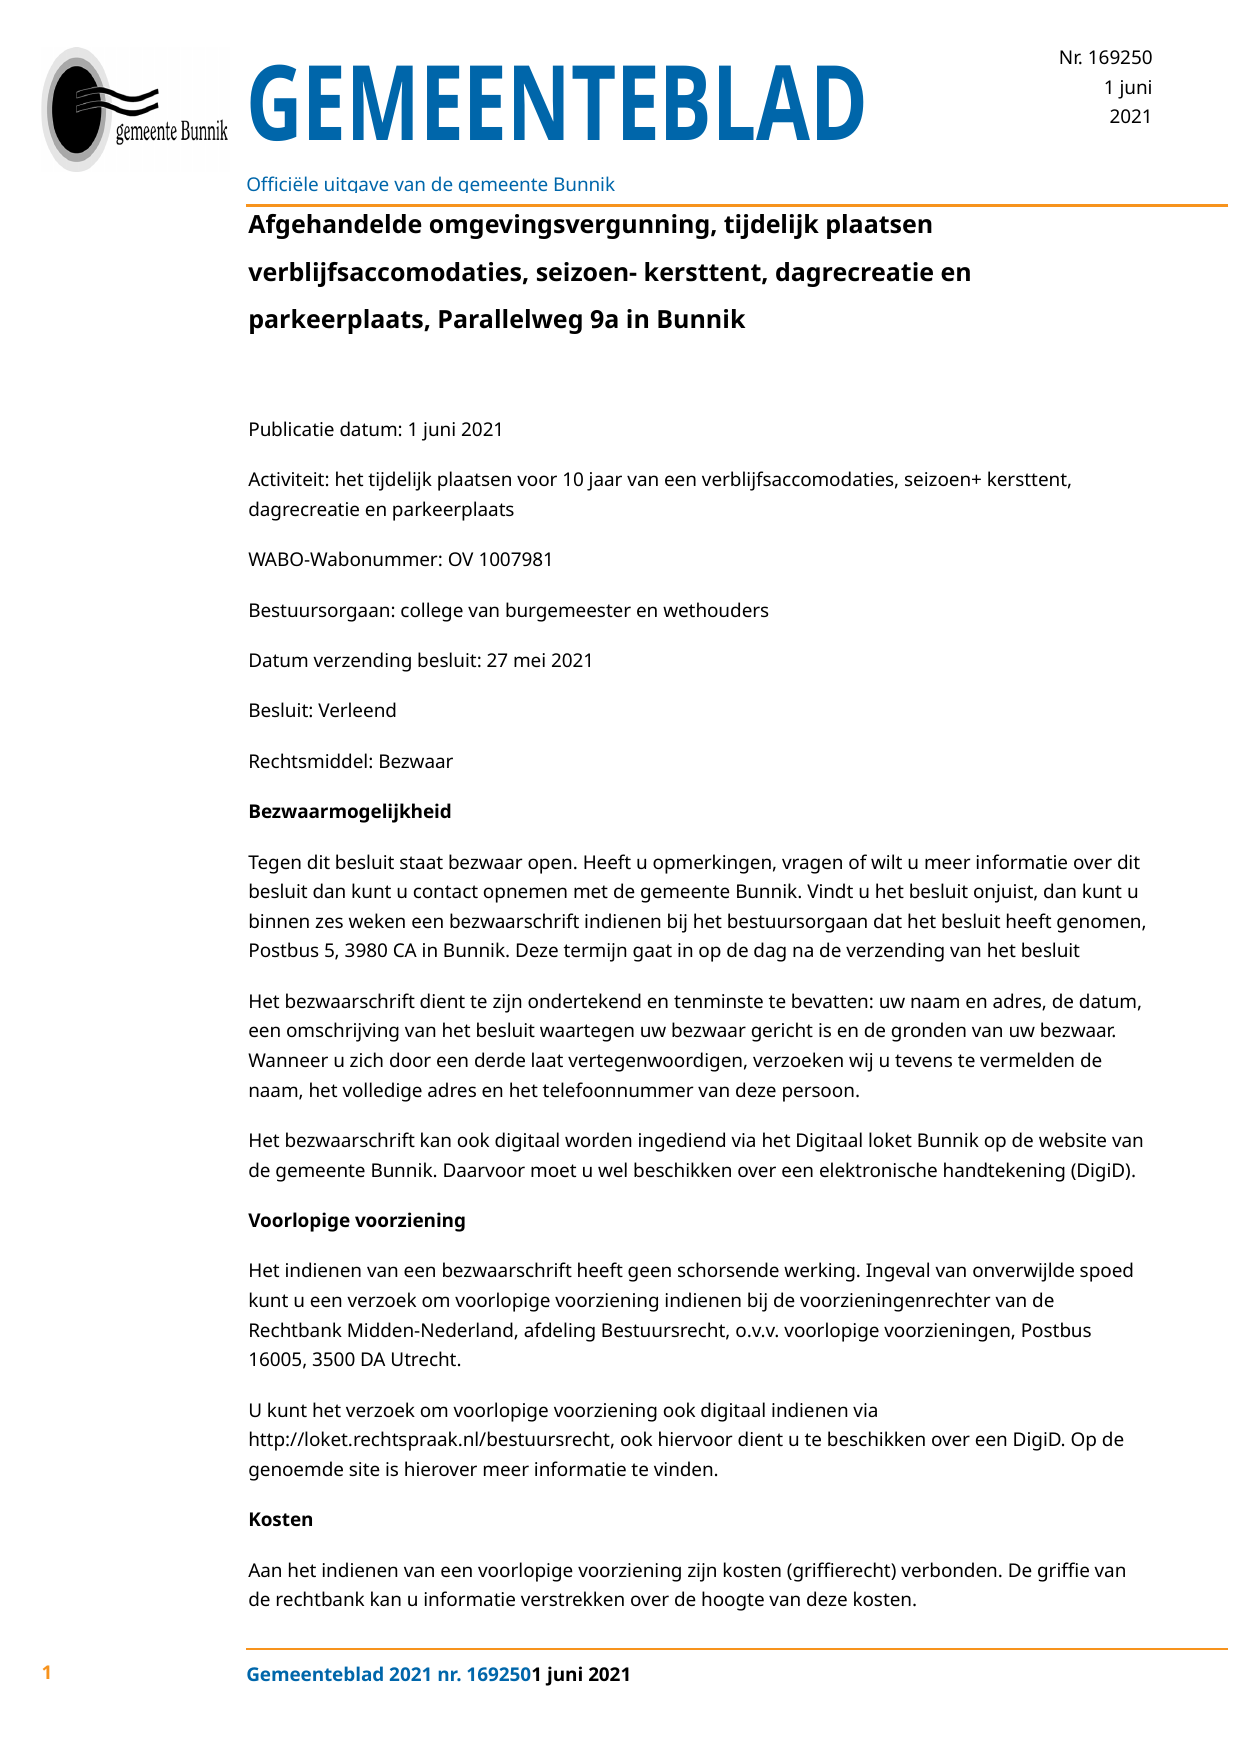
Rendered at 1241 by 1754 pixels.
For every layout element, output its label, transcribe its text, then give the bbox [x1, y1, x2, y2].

text U kunt het verzoek om voorlopige voorziening ook digitaal indienen via http://loket.rechtspraak.nl/bestuursrecht, ook hiervoor dient u te beschikken over een DigiD. Op de genoemde site is hierover meer informatie te vinden. [248, 1397, 1152, 1482]
text Bestuursorgaan: college van burgemeester en wethouders [248, 597, 1152, 622]
picture [41, 47, 231, 172]
text WABO-Wabonummer: OV 1007981 [248, 546, 1152, 572]
text Aan het indienen van een voorlopige voorziening zijn kosten (griffierecht) verbonden. De griffie van de rechtbank kan u informatie verstrekken over de hoogte van deze kosten. [248, 1557, 1152, 1612]
text Kosten [248, 1506, 1152, 1532]
text Datum verzending besluit: 27 mei 2021 [248, 647, 1152, 673]
text Publicatie datum: 1 juni 2021 [248, 416, 1152, 442]
text Het indienen van een bezwaarschrift heeft geen schorsende werking. Ingeval van onverwijlde spoed kunt u een verzoek om voorlopige voorziening indienen bij de voorzieningenrechter van de Rechtbank Midden-Nederland, afdeling Bestuursrecht, o.v.v. voorlopige voorzieningen, Postbus 16005, 3500 DA Utrecht. [248, 1258, 1152, 1372]
text Afgehandelde omgevingsvergunning, tijdelijk plaatsen verblijfsaccomodaties, seizoen- kersttent, dagrecreatie en parkeerplaats, Parallelweg 9a in Bunnik [248, 207, 1152, 336]
text Rechtsmiddel: Bezwaar [248, 748, 1152, 774]
text Besluit: Verleend [248, 698, 1152, 723]
text Tegen dit besluit staat bezwaar open. Heeft u opmerkingen, vragen of wilt u meer informatie over dit besluit dan kunt u contact opnemen met de gemeente Bunnik. Vindt u het besluit onjuist, dan kunt u binnen zes weken een bezwaarschrift indienen bij het bestuursorgaan dat het besluit heeft genomen, Postbus 5, 3980 CA in Bunnik. Deze termijn gaat in op de dag na de verzending van het besluit [248, 849, 1152, 963]
text Het bezwaarschrift kan ook digitaal worden ingediend via het Digitaal loket Bunnik op de website van de gemeente Bunnik. Daarvoor moet u wel beschikken over een elektronische handtekening (DigiD). [248, 1127, 1152, 1182]
text Het bezwaarschrift dient te zijn ondertekend en tenminste te bevatten: uw naam en adres, de datum, een omschrijving van het besluit waartegen uw bezwaar gericht is en de gronden van uw bezwaar. Wanneer u zich door een derde laat vertegenwoordigen, verzoeken wij u tevens te vermelden de naam, het volledige adres en het telefoonnummer van deze persoon. [248, 988, 1152, 1102]
text Voorlopige voorziening [248, 1207, 1152, 1233]
text Bezwaarmogelijkheid [248, 798, 1152, 824]
text Activiteit: het tijdelijk plaatsen voor 10 jaar van een verblijfsaccomodaties, seizoen+ kersttent, dagrecreatie en parkeerplaats [248, 466, 1152, 522]
